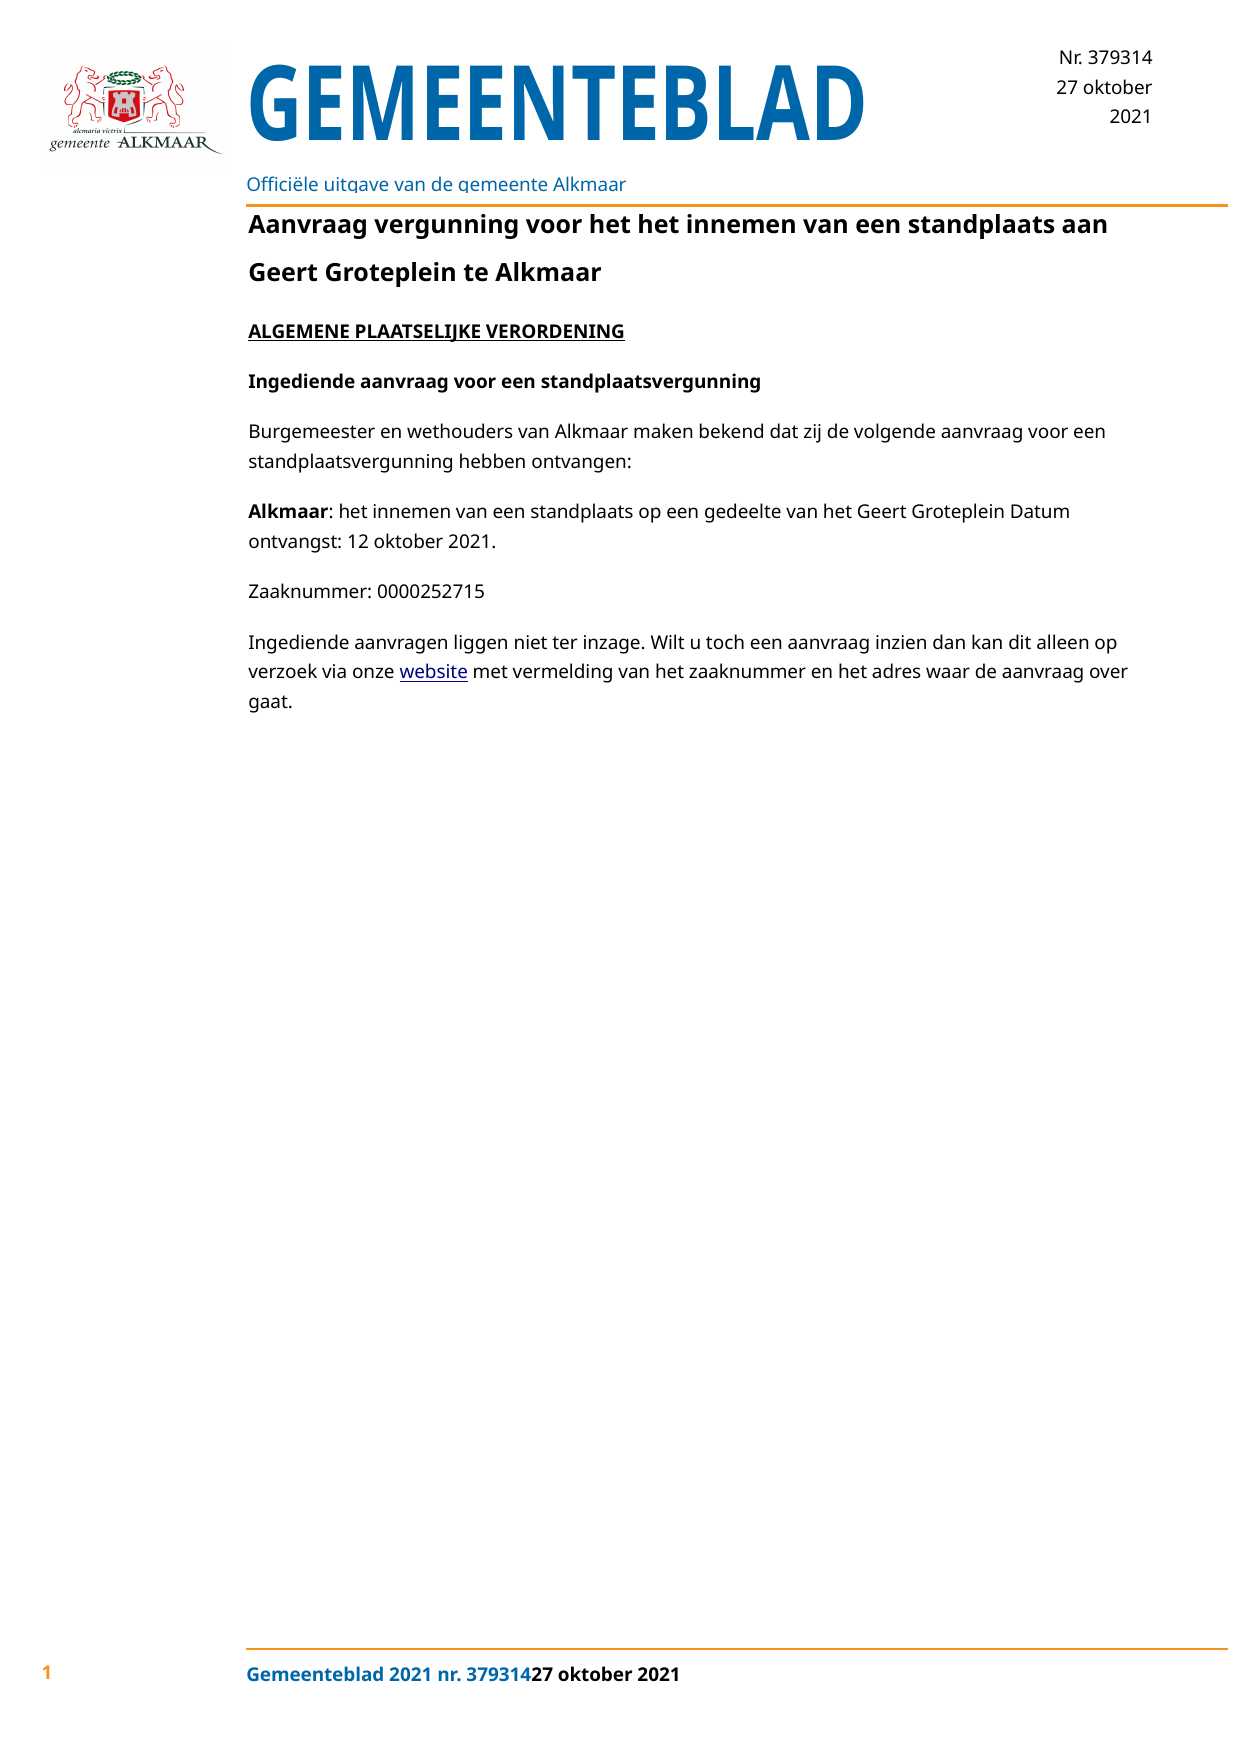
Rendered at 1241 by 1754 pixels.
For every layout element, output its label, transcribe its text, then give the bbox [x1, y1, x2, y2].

text ALGEMENE PLAATSELIJKE VERORDENING [248, 318, 1152, 344]
text Aanvraag vergunning voor het het innemen van een standplaats aan Geert Groteplein te Alkmaar [248, 207, 1152, 288]
text Zaaknummer: 0000252715 [248, 579, 1152, 604]
text Burgemeester en wethouders van Alkmaar maken bekend dat zij de volgende aanvraag voor een standplaatsvergunning hebben ontvangen: [248, 419, 1152, 474]
picture [41, 47, 231, 172]
text Ingediende aanvragen liggen niet ter inzage. Wilt u toch een aanvraag inzien dan kan dit alleen op verzoek via onze website met vermelding van het zaaknummer en het adres waar de aanvraag over gaat. [248, 629, 1152, 714]
text Alkmaar: het innemen van een standplaats op een gedeelte van het Geert Groteplein Datum ontvangst: 12 oktober 2021. [248, 499, 1152, 554]
text Ingediende aanvraag voor een standplaatsvergunning [248, 368, 1152, 394]
